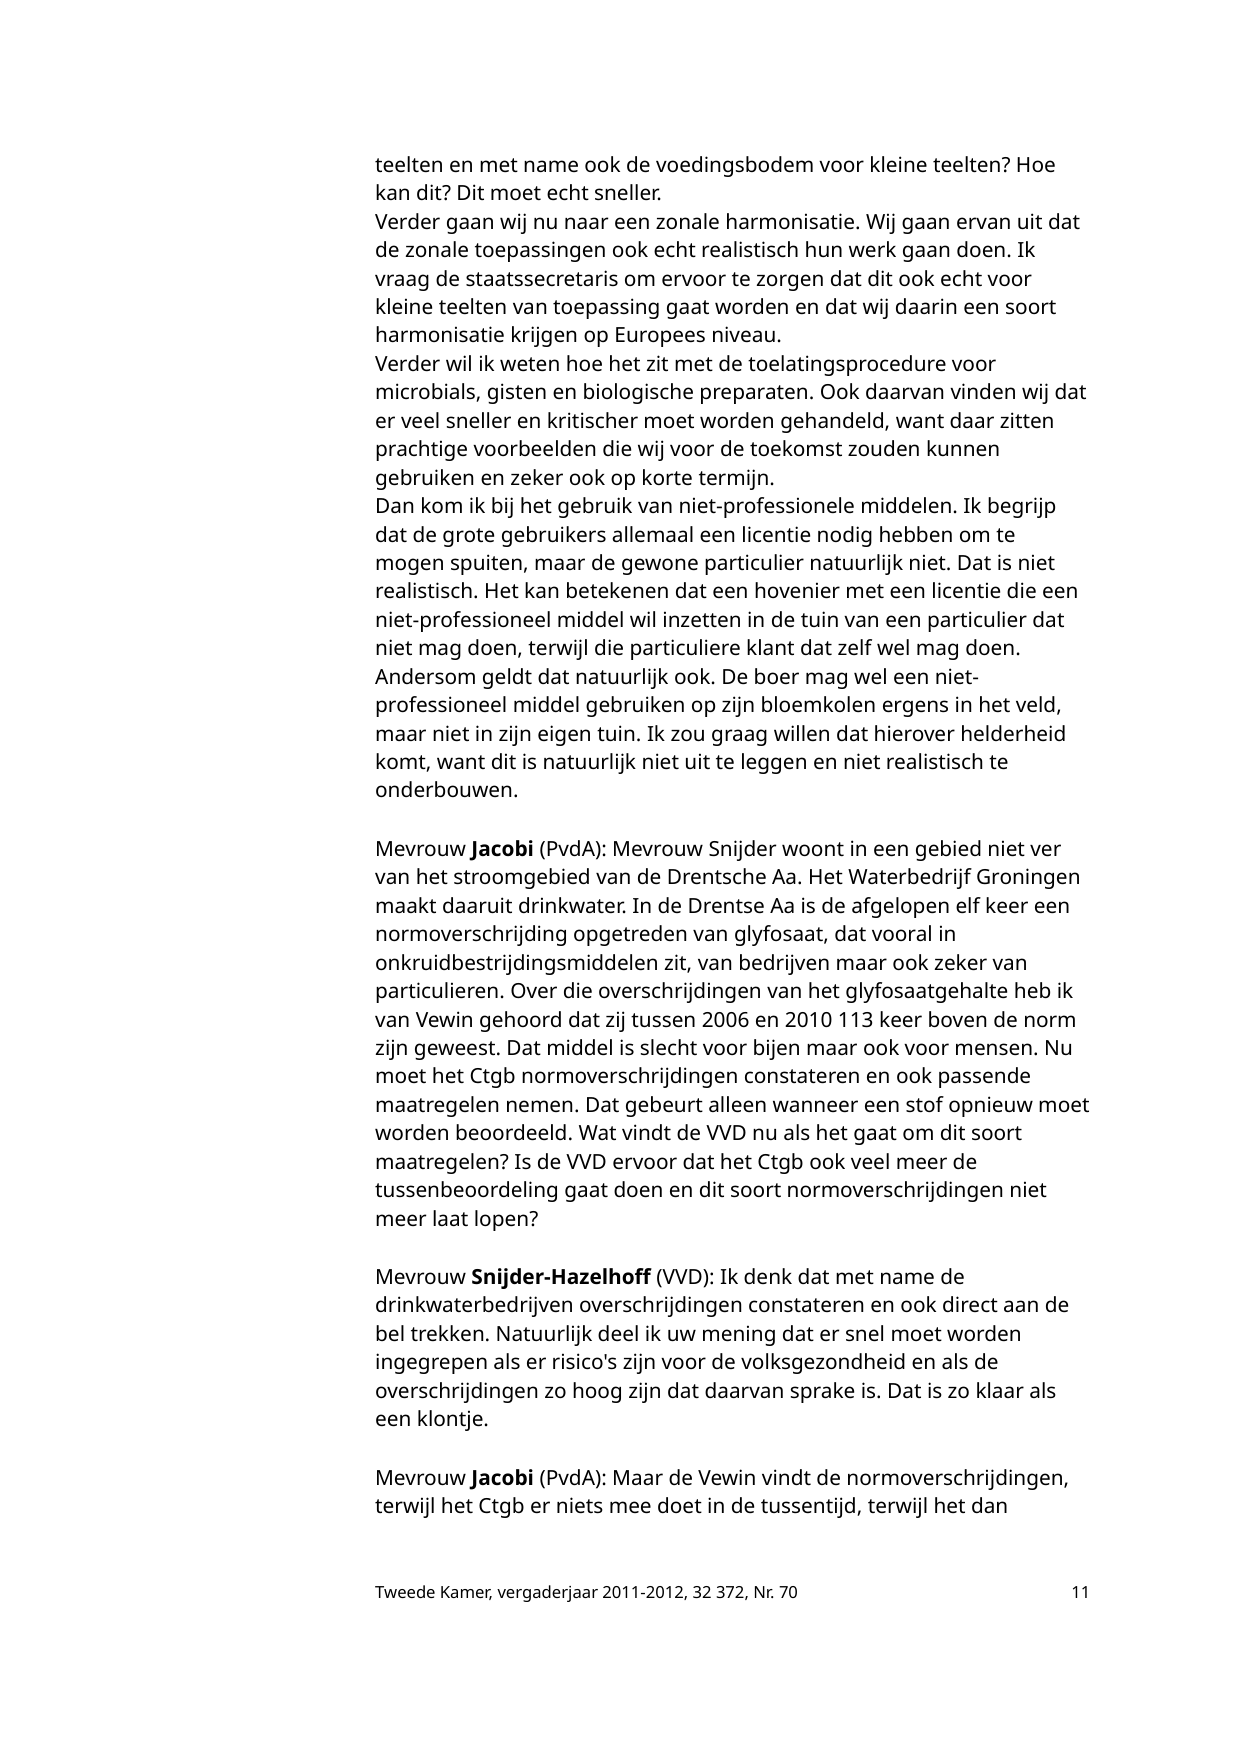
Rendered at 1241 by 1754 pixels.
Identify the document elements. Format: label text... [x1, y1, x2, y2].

text Dan kom ik bij het gebruik van niet-professionele middelen. Ik begrijp dat de grote gebruikers allemaal een licentie nodig hebben om te mogen spuiten, maar de gewone particulier natuurlijk niet. Dat is niet realistisch. Het kan betekenen dat een hovenier met een licentie die een niet-professioneel middel wil inzetten in de tuin van een particulier dat niet mag doen, terwijl die particuliere klant dat zelf wel mag doen. Andersom geldt dat natuurlijk ook. De boer mag wel een niet-professioneel middel gebruiken op zijn bloemkolen ergens in het veld, maar niet in zijn eigen tuin. Ik zou graag willen dat hierover helderheid komt, want dit is natuurlijk niet uit te leggen en niet realistisch te onderbouwen. [375, 491, 1090, 804]
text teelten en met name ook de voedingsbodem voor kleine teelten? Hoe kan dit? Dit moet echt sneller. [375, 150, 1090, 207]
text Verder gaan wij nu naar een zonale harmonisatie. Wij gaan ervan uit dat de zonale toepassingen ook echt realistisch hun werk gaan doen. Ik vraag de staatssecretaris om ervoor te zorgen dat dit ook echt voor kleine teelten van toepassing gaat worden en dat wij daarin een soort harmonisatie krijgen op Europees niveau. [375, 207, 1090, 349]
text Mevrouw Snijder-Hazelhoff (VVD): Ik denk dat met name de drinkwaterbedrijven overschrijdingen constateren en ook direct aan de bel trekken. Natuurlijk deel ik uw mening dat er snel moet worden ingegrepen als er risico's zijn voor de volksgezondheid en als de overschrijdingen zo hoog zijn dat daarvan sprake is. Dat is zo klaar als een klontje. [375, 1262, 1090, 1433]
text Mevrouw Jacobi (PvdA): Mevrouw Snijder woont in een gebied niet ver van het stroomgebied van de Drentsche Aa. Het Waterbedrijf Groningen maakt daaruit drinkwater. In de Drentse Aa is de afgelopen elf keer een normoverschrijding opgetreden van glyfosaat, dat vooral in onkruidbestrijdingsmiddelen zit, van bedrijven maar ook zeker van particulieren. Over die overschrijdingen van het glyfosaatgehalte heb ik van Vewin gehoord dat zij tussen 2006 en 2010 113 keer boven de norm zijn geweest. Dat middel is slecht voor bijen maar ook voor mensen. Nu moet het Ctgb normoverschrijdingen constateren en ook passende maatregelen nemen. Dat gebeurt alleen wanneer een stof opnieuw moet worden beoordeeld. Wat vindt de VVD nu als het gaat om dit soort maatregelen? Is de VVD ervoor dat het Ctgb ook veel meer de tussenbeoordeling gaat doen en dit soort normoverschrijdingen niet meer laat lopen? [375, 834, 1090, 1232]
text Mevrouw Jacobi (PvdA): Maar de Vewin vindt de normoverschrijdingen, terwijl het Ctgb er niets mee doet in de tussentijd, terwijl het dan [375, 1463, 1090, 1520]
text Verder wil ik weten hoe het zit met de toelatingsprocedure voor microbials, gisten en biologische preparaten. Ook daarvan vinden wij dat er veel sneller en kritischer moet worden gehandeld, want daar zitten prachtige voorbeelden die wij voor de toekomst zouden kunnen gebruiken en zeker ook op korte termijn. [375, 349, 1090, 491]
